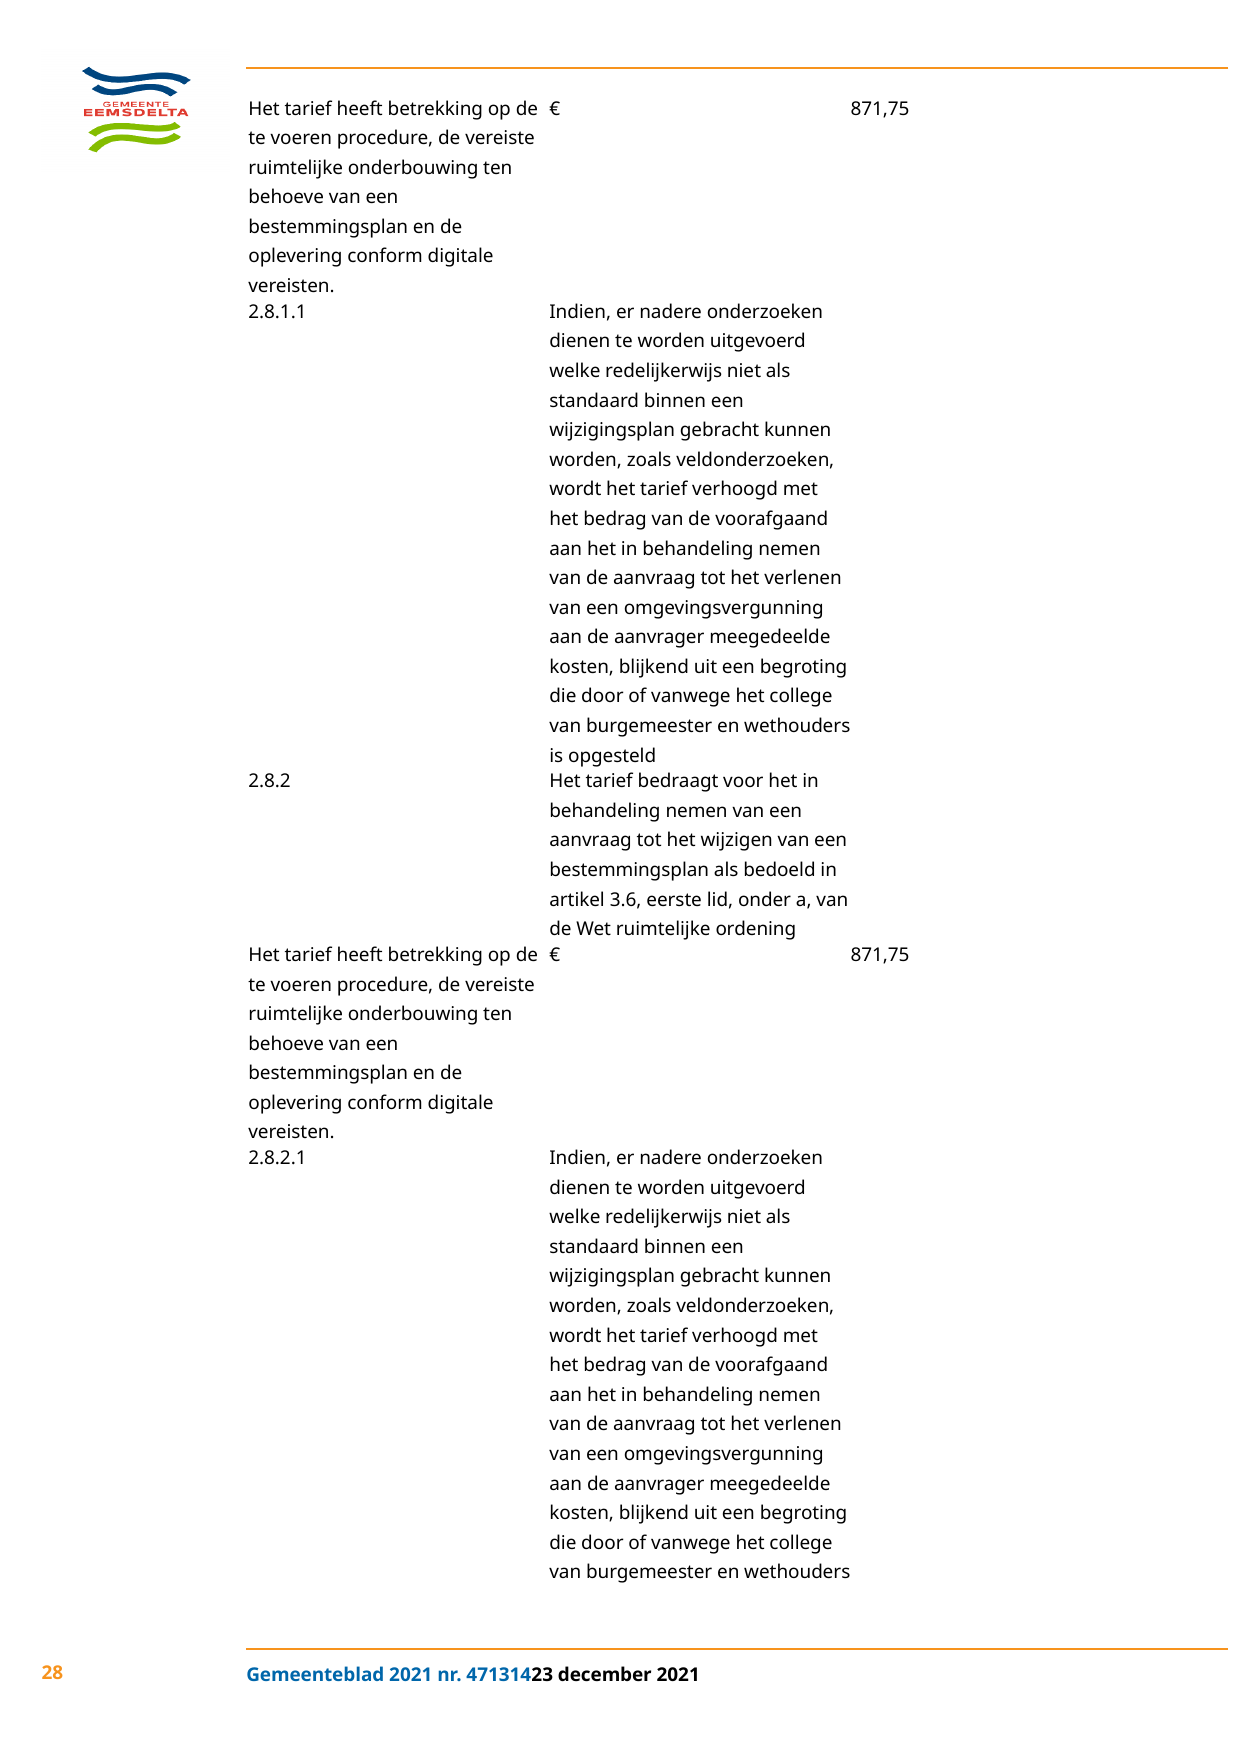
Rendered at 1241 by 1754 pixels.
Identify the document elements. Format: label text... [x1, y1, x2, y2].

table_cell 2.8.1.1 [248, 298, 549, 767]
table_cell [850, 298, 1152, 767]
table_cell [850, 768, 1152, 941]
table_cell € [549, 95, 850, 298]
table_cell 871,75 [850, 941, 1152, 1144]
table_cell Het tarief bedraagt voor het in behandeling nemen van een aanvraag tot het wijzigen van een bestemmingsplan als bedoeld in artikel 3.6, eerste lid, onder a, van de Wet ruimtelijke ordening [549, 768, 850, 941]
table_cell 871,75 [850, 95, 1152, 298]
table_cell [850, 1144, 1152, 1584]
table_cell Het tarief heeft betrekking op de te voeren procedure, de vereiste ruimtelijke onderbouwing ten behoeve van een bestemmingsplan en de oplevering conform digitale vereisten. [248, 941, 549, 1144]
table_cell Het tarief heeft betrekking op de te voeren procedure, de vereiste ruimtelijke onderbouwing ten behoeve van een bestemmingsplan en de oplevering conform digitale vereisten. [248, 95, 549, 298]
table_cell Indien, er nadere onderzoeken dienen te worden uitgevoerd welke redelijkerwijs niet als standaard binnen een wijzigingsplan gebracht kunnen worden, zoals veldonderzoeken, wordt het tarief verhoogd met het bedrag van de voorafgaand aan het in behandeling nemen van de aanvraag tot het verlenen van een omgevingsvergunning aan de aanvrager meegedeelde kosten, blijkend uit een begroting die door of vanwege het college van burgemeester en wethouders [549, 1144, 850, 1584]
table_cell Indien, er nadere onderzoeken dienen te worden uitgevoerd welke redelijkerwijs niet als standaard binnen een wijzigingsplan gebracht kunnen worden, zoals veldonderzoeken, wordt het tarief verhoogd met het bedrag van de voorafgaand aan het in behandeling nemen van de aanvraag tot het verlenen van een omgevingsvergunning aan de aanvrager meegedeelde kosten, blijkend uit een begroting die door of vanwege het college van burgemeester en wethouders is opgesteld [549, 298, 850, 767]
table_cell € [549, 941, 850, 1144]
table_cell 2.8.2 [248, 768, 549, 941]
table_cell 2.8.2.1 [248, 1144, 549, 1584]
picture [41, 47, 231, 172]
